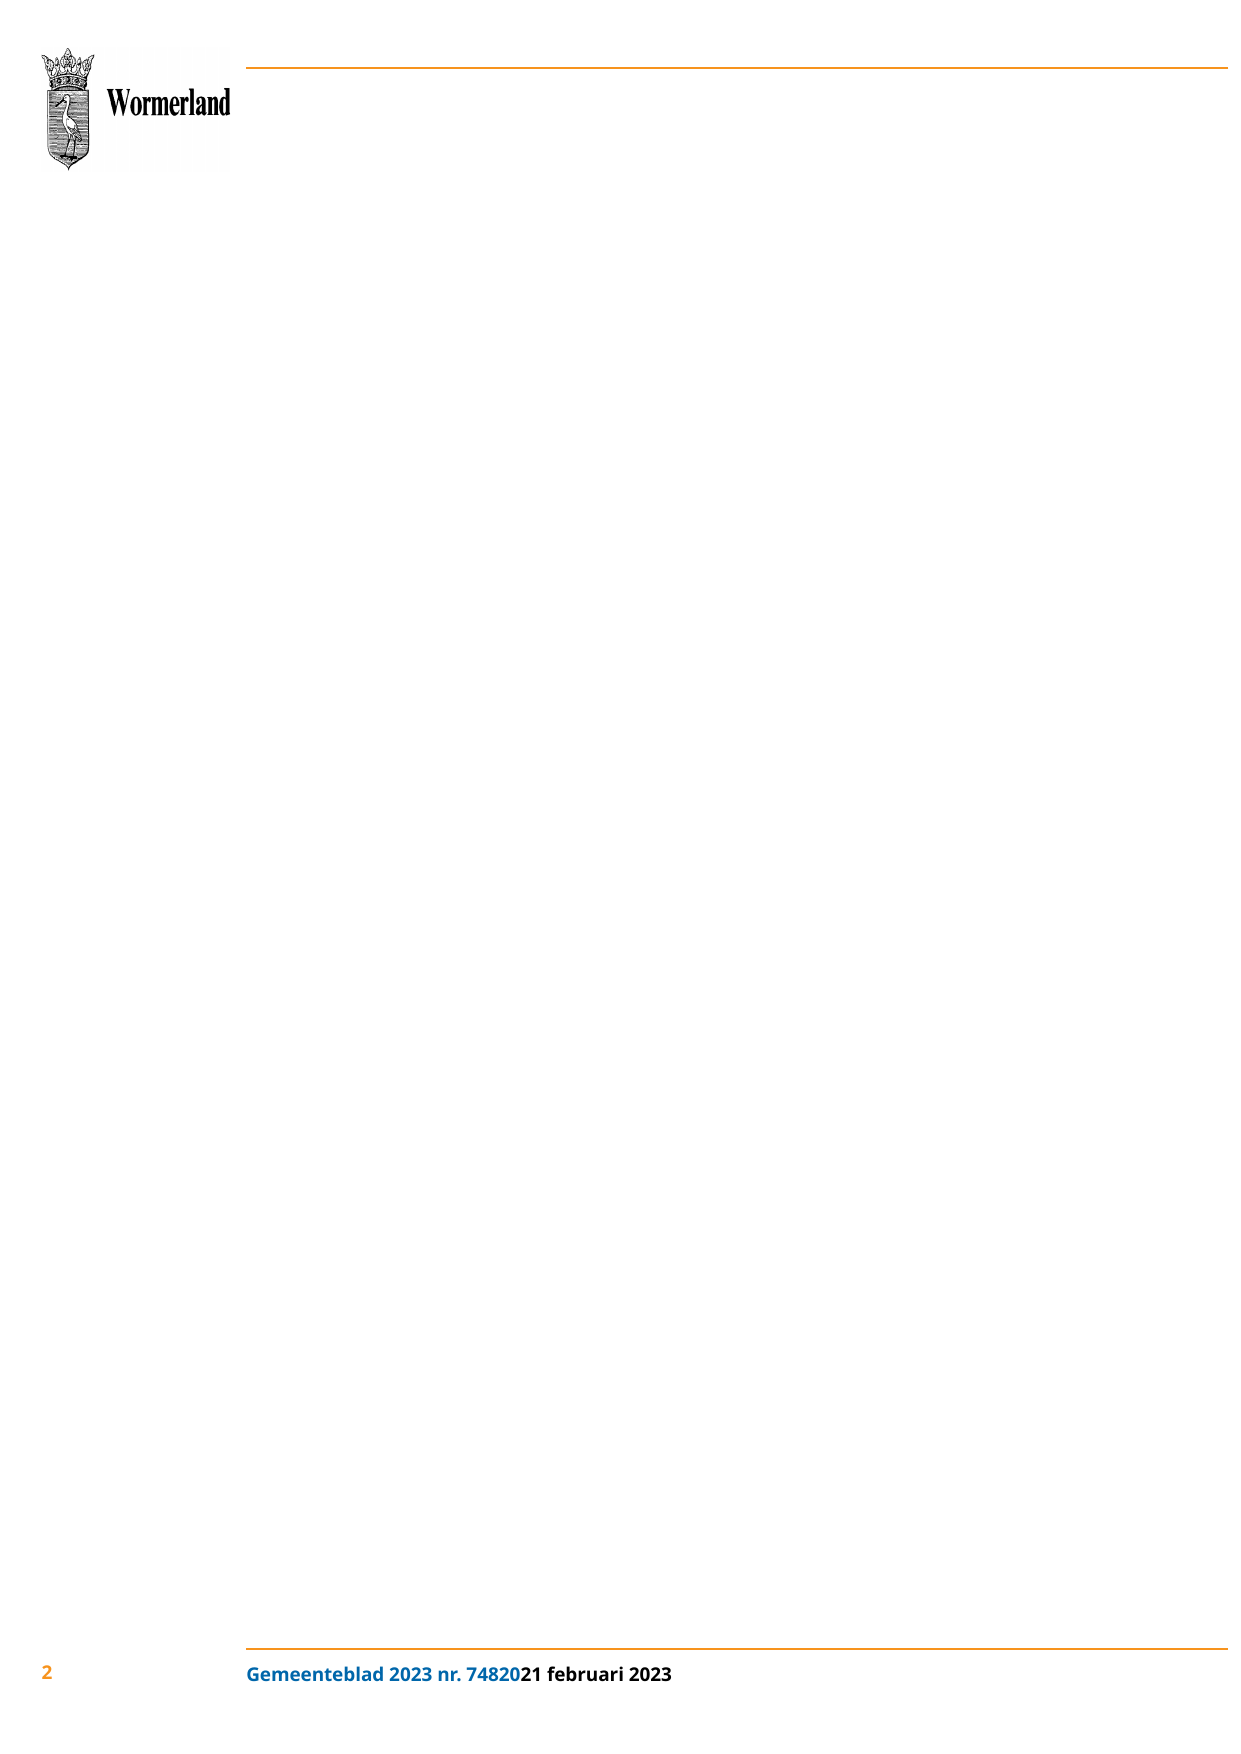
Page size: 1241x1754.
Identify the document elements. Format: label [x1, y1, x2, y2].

picture [41, 47, 231, 172]
